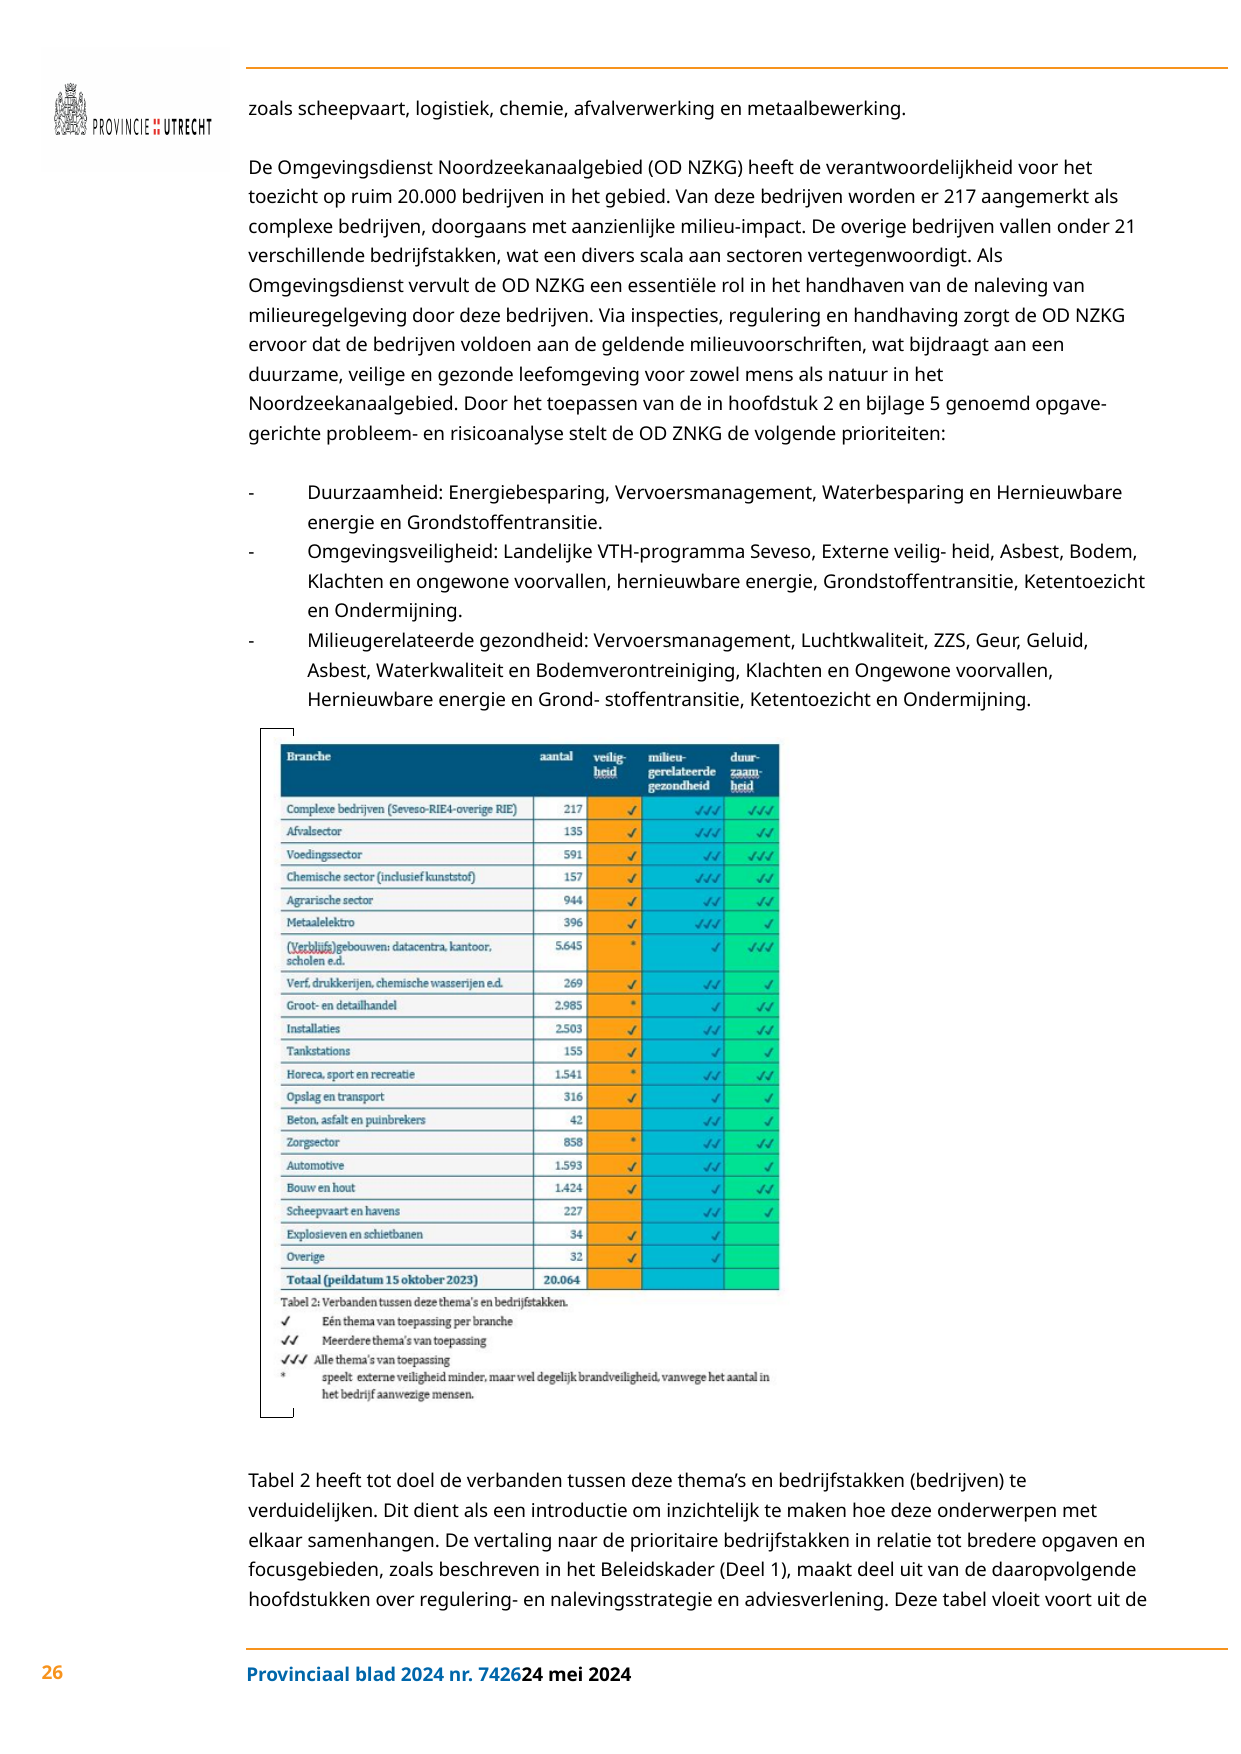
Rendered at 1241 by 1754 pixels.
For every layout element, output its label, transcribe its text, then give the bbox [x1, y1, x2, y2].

text Tabel 2 heeft tot doel de verbanden tussen deze thema’s en bedrijfstakken (bedrijven) te verduidelijken. Dit dient als een introductie om inzichtelijk te maken hoe deze onderwerpen met elkaar samenhangen. De vertaling naar de prioritaire bedrijfstakken in relatie tot bredere opgaven en focusgebieden, zoals beschreven in het Beleidskader (Deel 1), maakt deel uit van de daaropvolgende hoofdstukken over regulering- en nalevingsstrategie en adviesverlening. Deze tabel vloeit voort uit de [248, 1468, 1152, 1612]
list Duurzaamheid: Energiebesparing, Vervoersmanagement, Waterbesparing en Hernieuwbare energie en Grondstoffentransitie. [248, 479, 1152, 535]
list Omgevingsveiligheid: Landelijke VTH-programma Seveso, Externe veilig- heid, Asbest, Bodem, Klachten en ongewone voorvallen, hernieuwbare energie, Grondstoffentransitie, Ketentoezicht en Ondermijning. [248, 538, 1152, 623]
list Milieugerelateerde gezondheid: Vervoersmanagement, Luchtkwaliteit, ZZS, Geur, Geluid, Asbest, Waterkwaliteit en Bodemverontreiniging, Klachten en Ongewone voorvallen, Hernieuwbare energie en Grond- stoffentransitie, Ketentoezicht en Ondermijning. [248, 627, 1152, 712]
text De Omgevingsdienst Noordzeekanaalgebied (OD NZKG) heeft de verantwoordelijkheid voor het toezicht op ruim 20.000 bedrijven in het gebied. Van deze bedrijven worden er 217 aangemerkt als complexe bedrijven, doorgaans met aanzienlijke milieu-impact. De overige bedrijven vallen onder 21 verschillende bedrijfstakken, wat een divers scala aan sectoren vertegenwoordigt. Als Omgevingsdienst vervult de OD NZKG een essentiële rol in het handhaven van de naleving van milieuregelgeving door deze bedrijven. Via inspecties, regulering en handhaving zorgt de OD NZKG ervoor dat de bedrijven voldoen aan de geldende milieuvoorschriften, wat bijdraagt aan een duurzame, veilige en gezonde leefomgeving voor zowel mens als natuur in het Noordzeekanaalgebied. Door het toepassen van de in hoofdstuk 2 en bijlage 5 genoemd opgave- gerichte probleem- en risicoanalyse stelt de OD ZNKG de volgende prioriteiten: [248, 154, 1152, 446]
picture [268, 736, 800, 1408]
text zoals scheepvaart, logistiek, chemie, afvalverwerking en metaalbewerking. [248, 95, 1152, 121]
picture [41, 47, 231, 172]
